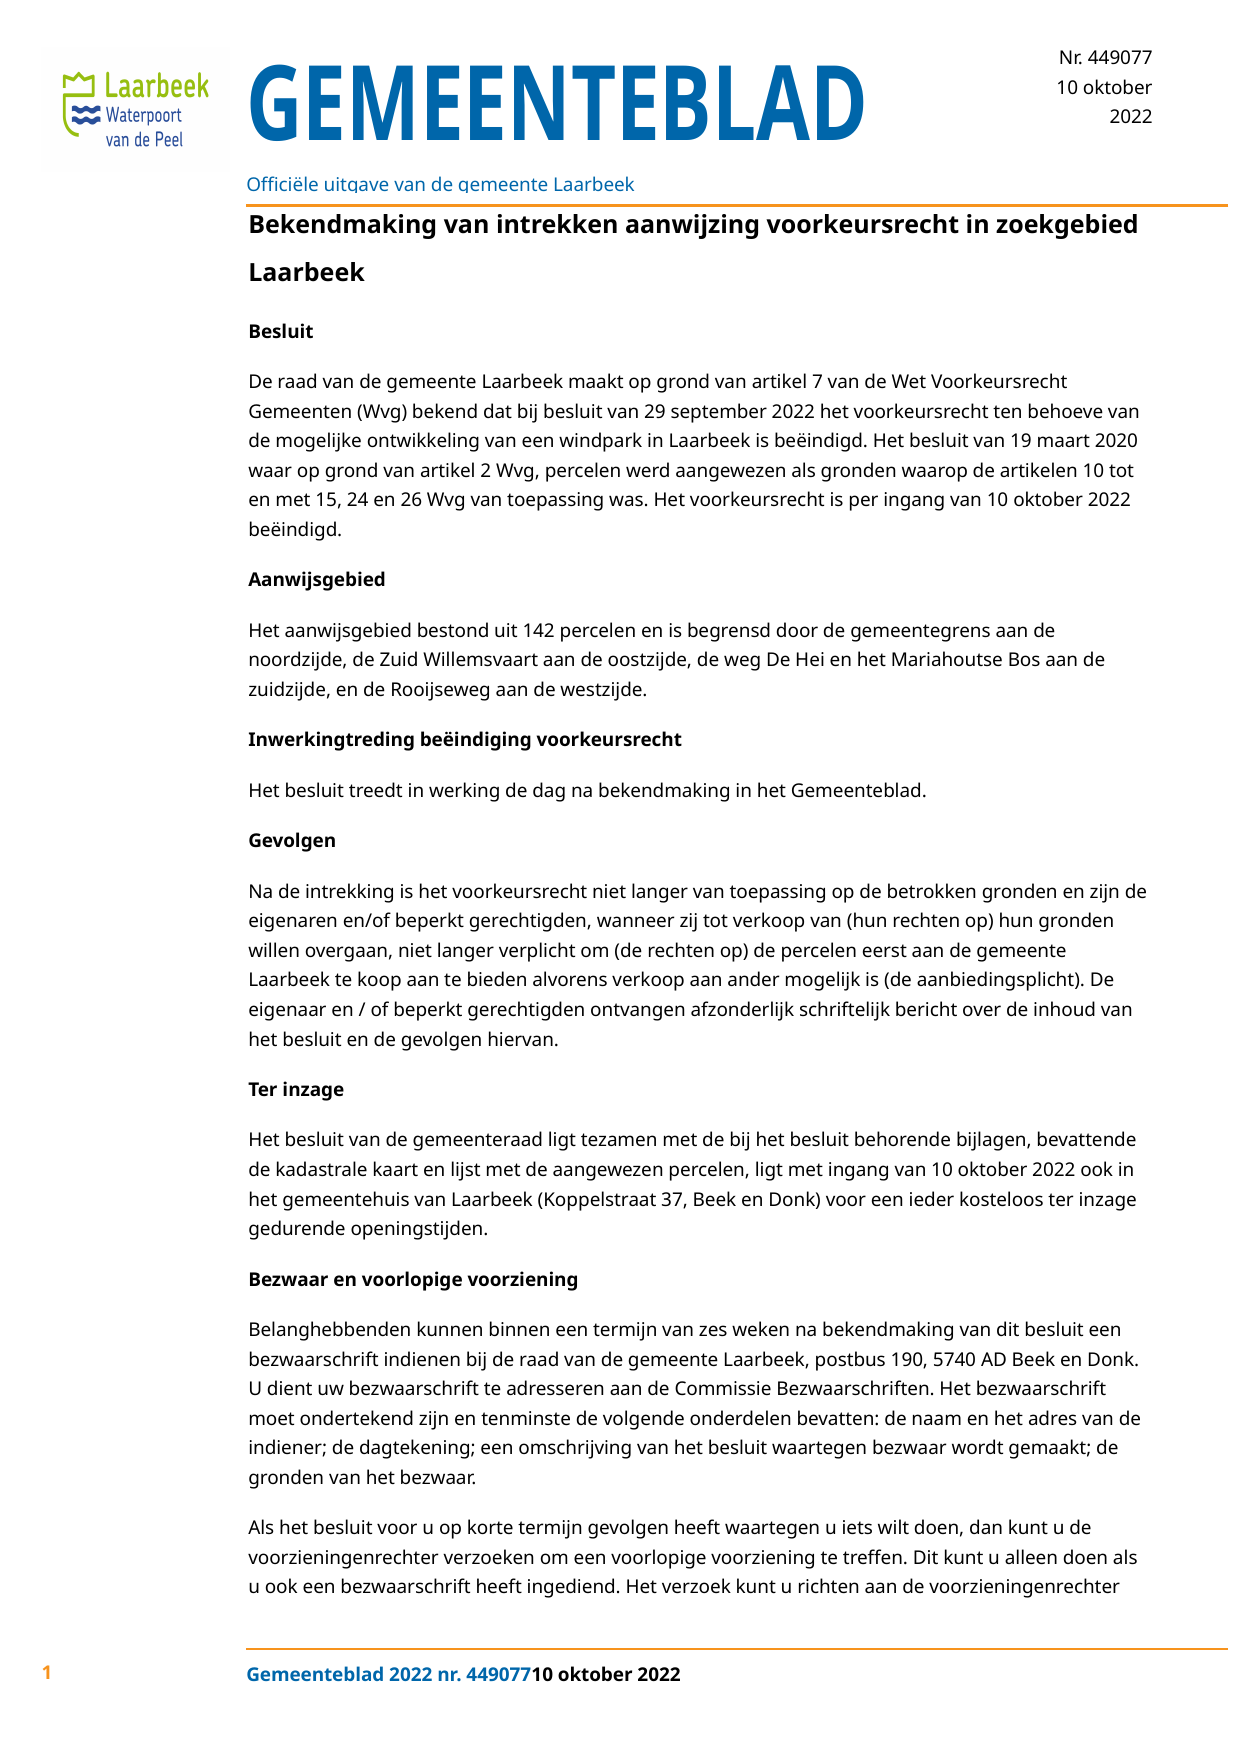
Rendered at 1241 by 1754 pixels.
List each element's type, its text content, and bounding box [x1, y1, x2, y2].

text Aanwijsgebied [248, 567, 1152, 592]
text Besluit [248, 318, 1152, 344]
text Als het besluit voor u op korte termijn gevolgen heeft waartegen u iets wilt doen, dan kunt u de voorzieningenrechter verzoeken om een voorlopige voorziening te treffen. Dit kunt u alleen doen als u ook een bezwaarschrift heeft ingediend. Het verzoek kunt u richten aan de voorzieningenrechter [248, 1514, 1152, 1599]
text Het aanwijsgebied bestond uit 142 percelen en is begrensd door de gemeentegrens aan de noordzijde, de Zuid Willemsvaart aan de oostzijde, de weg De Hei en het Mariahoutse Bos aan de zuidzijde, en de Rooijseweg aan de westzijde. [248, 617, 1152, 702]
text Gevolgen [248, 827, 1152, 853]
text Bezwaar en voorlopige voorziening [248, 1266, 1152, 1292]
text Het besluit treedt in werking de dag na bekendmaking in het Gemeenteblad. [248, 777, 1152, 803]
text Inwerkingtreding beëindiging voorkeursrecht [248, 727, 1152, 752]
picture [41, 47, 231, 172]
text Het besluit van de gemeenteraad ligt tezamen met de bij het besluit behorende bijlagen, bevattende de kadastrale kaart en lijst met de aangewezen percelen, ligt met ingang van 10 oktober 2022 ook in het gemeentehuis van Laarbeek (Koppelstraat 37, Beek en Donk) voor een ieder kosteloos ter inzage gedurende openingstijden. [248, 1127, 1152, 1241]
text Belanghebbenden kunnen binnen een termijn van zes weken na bekendmaking van dit besluit een bezwaarschrift indienen bij de raad van de gemeente Laarbeek, postbus 190, 5740 AD Beek en Donk. U dient uw bezwaarschrift te adresseren aan de Commissie Bezwaarschriften. Het bezwaarschrift moet ondertekend zijn en tenminste de volgende onderdelen bevatten: de naam en het adres van de indiener; de dagtekening; een omschrijving van het besluit waartegen bezwaar wordt gemaakt; de gronden van het bezwaar. [248, 1316, 1152, 1490]
text De raad van de gemeente Laarbeek maakt op grond van artikel 7 van de Wet Voorkeursrecht Gemeenten (Wvg) bekend dat bij besluit van 29 september 2022 het voorkeursrecht ten behoeve van de mogelijke ontwikkeling van een windpark in Laarbeek is beëindigd. Het besluit van 19 maart 2020 waar op grond van artikel 2 Wvg, percelen werd aangewezen als gronden waarop de artikelen 10 tot en met 15, 24 en 26 Wvg van toepassing was. Het voorkeursrecht is per ingang van 10 oktober 2022 beëindigd. [248, 368, 1152, 542]
text Bekendmaking van intrekken aanwijzing voorkeursrecht in zoekgebied Laarbeek [248, 207, 1152, 288]
text Ter inzage [248, 1076, 1152, 1102]
text Na de intrekking is het voorkeursrecht niet langer van toepassing op de betrokken gronden en zijn de eigenaren en/of beperkt gerechtigden, wanneer zij tot verkoop van (hun rechten op) hun gronden willen overgaan, niet langer verplicht om (de rechten op) de percelen eerst aan de gemeente Laarbeek te koop aan te bieden alvorens verkoop aan ander mogelijk is (de aanbiedingsplicht). De eigenaar en / of beperkt gerechtigden ontvangen afzonderlijk schriftelijk bericht over de inhoud van het besluit en de gevolgen hiervan. [248, 878, 1152, 1052]
